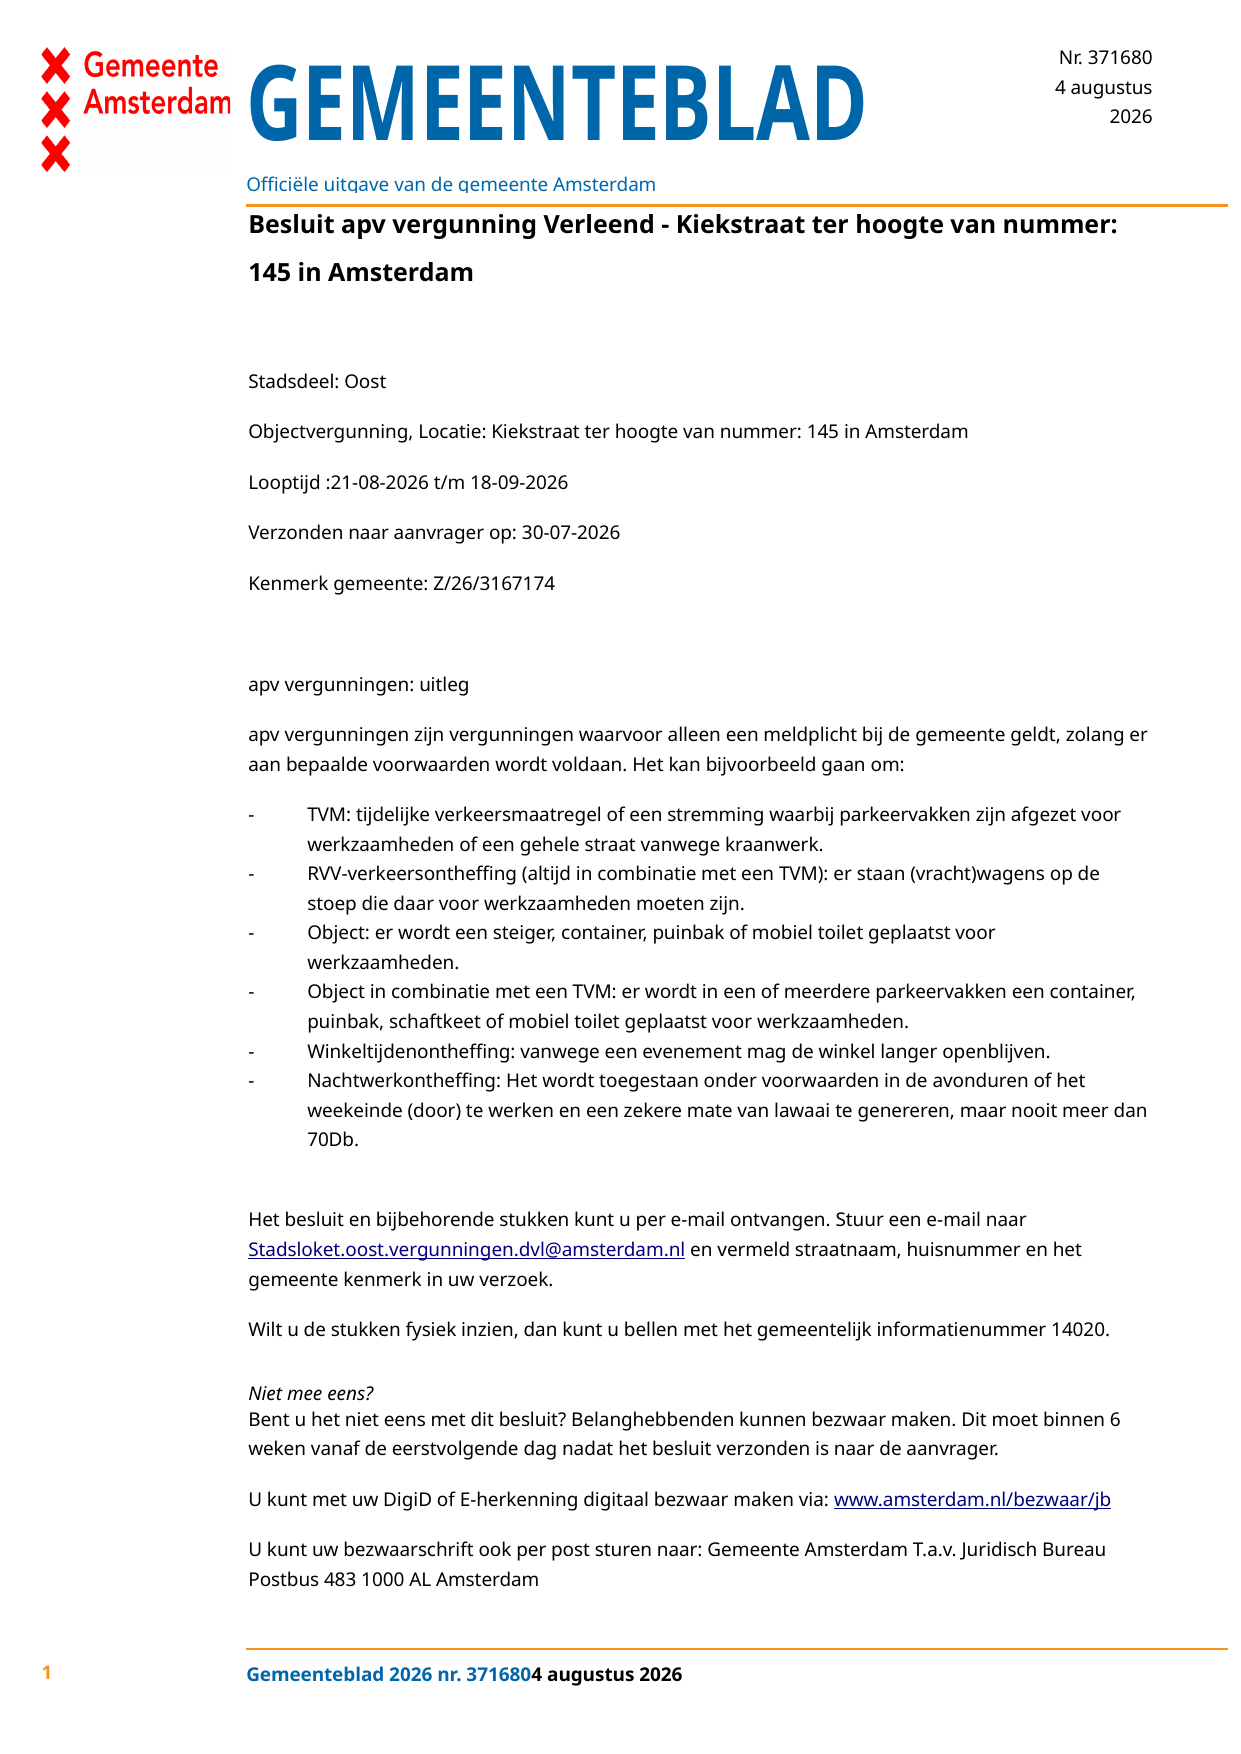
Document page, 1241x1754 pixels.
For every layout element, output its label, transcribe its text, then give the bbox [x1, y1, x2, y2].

text Besluit apv vergunning Verleend - Kiekstraat ter hoogte van nummer: 145 in Amsterdam [248, 207, 1152, 288]
text apv vergunningen: uitleg [248, 671, 1152, 697]
text Bent u het niet eens met dit besluit? Belanghebbenden kunnen bezwaar maken. Dit moet binnen 6 weken vanaf de eerstvolgende dag nadat het besluit verzonden is naar de aanvrager. [248, 1406, 1152, 1461]
list Object: er wordt een steiger, container, puinbak of mobiel toilet geplaatst voor werkzaamheden. [248, 919, 1152, 975]
text U kunt met uw DigiD of E-herkenning digitaal bezwaar maken via: www.amsterdam.nl/bezwaar/jb [248, 1486, 1152, 1512]
picture [41, 47, 231, 172]
text Wilt u de stukken fysiek inzien, dan kunt u bellen met het gemeentelijk informatienummer 14020. [248, 1316, 1152, 1342]
text Het besluit en bijbehorende stukken kunt u per e-mail ontvangen. Stuur een e-mail naar Stadsloket.oost.vergunningen.dvl@amsterdam.nl en vermeld straatnaam, huisnummer en het gemeente kenmerk in uw verzoek. [248, 1207, 1152, 1292]
list Winkeltijdenontheffing: vanwege een evenement mag de winkel langer openblijven. [248, 1038, 1152, 1064]
text U kunt uw bezwaarschrift ook per post sturen naar: Gemeente Amsterdam T.a.v. Juridisch Bureau Postbus 483 1000 AL Amsterdam [248, 1536, 1152, 1592]
list Nachtwerkontheffing: Het wordt toegestaan onder voorwaarden in de avonduren of het weekeinde (door) te werken en een zekere mate van lawaai te genereren, maar nooit meer dan 70Db. [248, 1067, 1152, 1152]
text Stadsdeel: Oost [248, 368, 1152, 394]
text apv vergunningen zijn vergunningen waarvoor alleen een meldplicht bij de gemeente geldt, zolang er aan bepaalde voorwaarden wordt voldaan. Het kan bijvoorbeeld gaan om: [248, 721, 1152, 777]
list Object in combinatie met een TVM: er wordt in een of meerdere parkeervakken een container, puinbak, schaftkeet of mobiel toilet geplaatst voor werkzaamheden. [248, 979, 1152, 1034]
text Kenmerk gemeente: Z/26/3167174 [248, 570, 1152, 596]
list TVM: tijdelijke verkeersmaatregel of een stremming waarbij parkeervakken zijn afgezet voor werkzaamheden of een gehele straat vanwege kraanwerk. [248, 801, 1152, 857]
list RVV-verkeersontheffing (altijd in combinatie met een TVM): er staan (vracht)wagens op de stoep die daar voor werkzaamheden moeten zijn. [248, 860, 1152, 916]
text Looptijd :21-08-2026 t/m 18-09-2026 [248, 469, 1152, 495]
text Objectvergunning, Locatie: Kiekstraat ter hoogte van nummer: 145 in Amsterdam [248, 419, 1152, 444]
text Niet mee eens? [248, 1380, 1152, 1406]
text Verzonden naar aanvrager op: 30-07-2026 [248, 519, 1152, 545]
